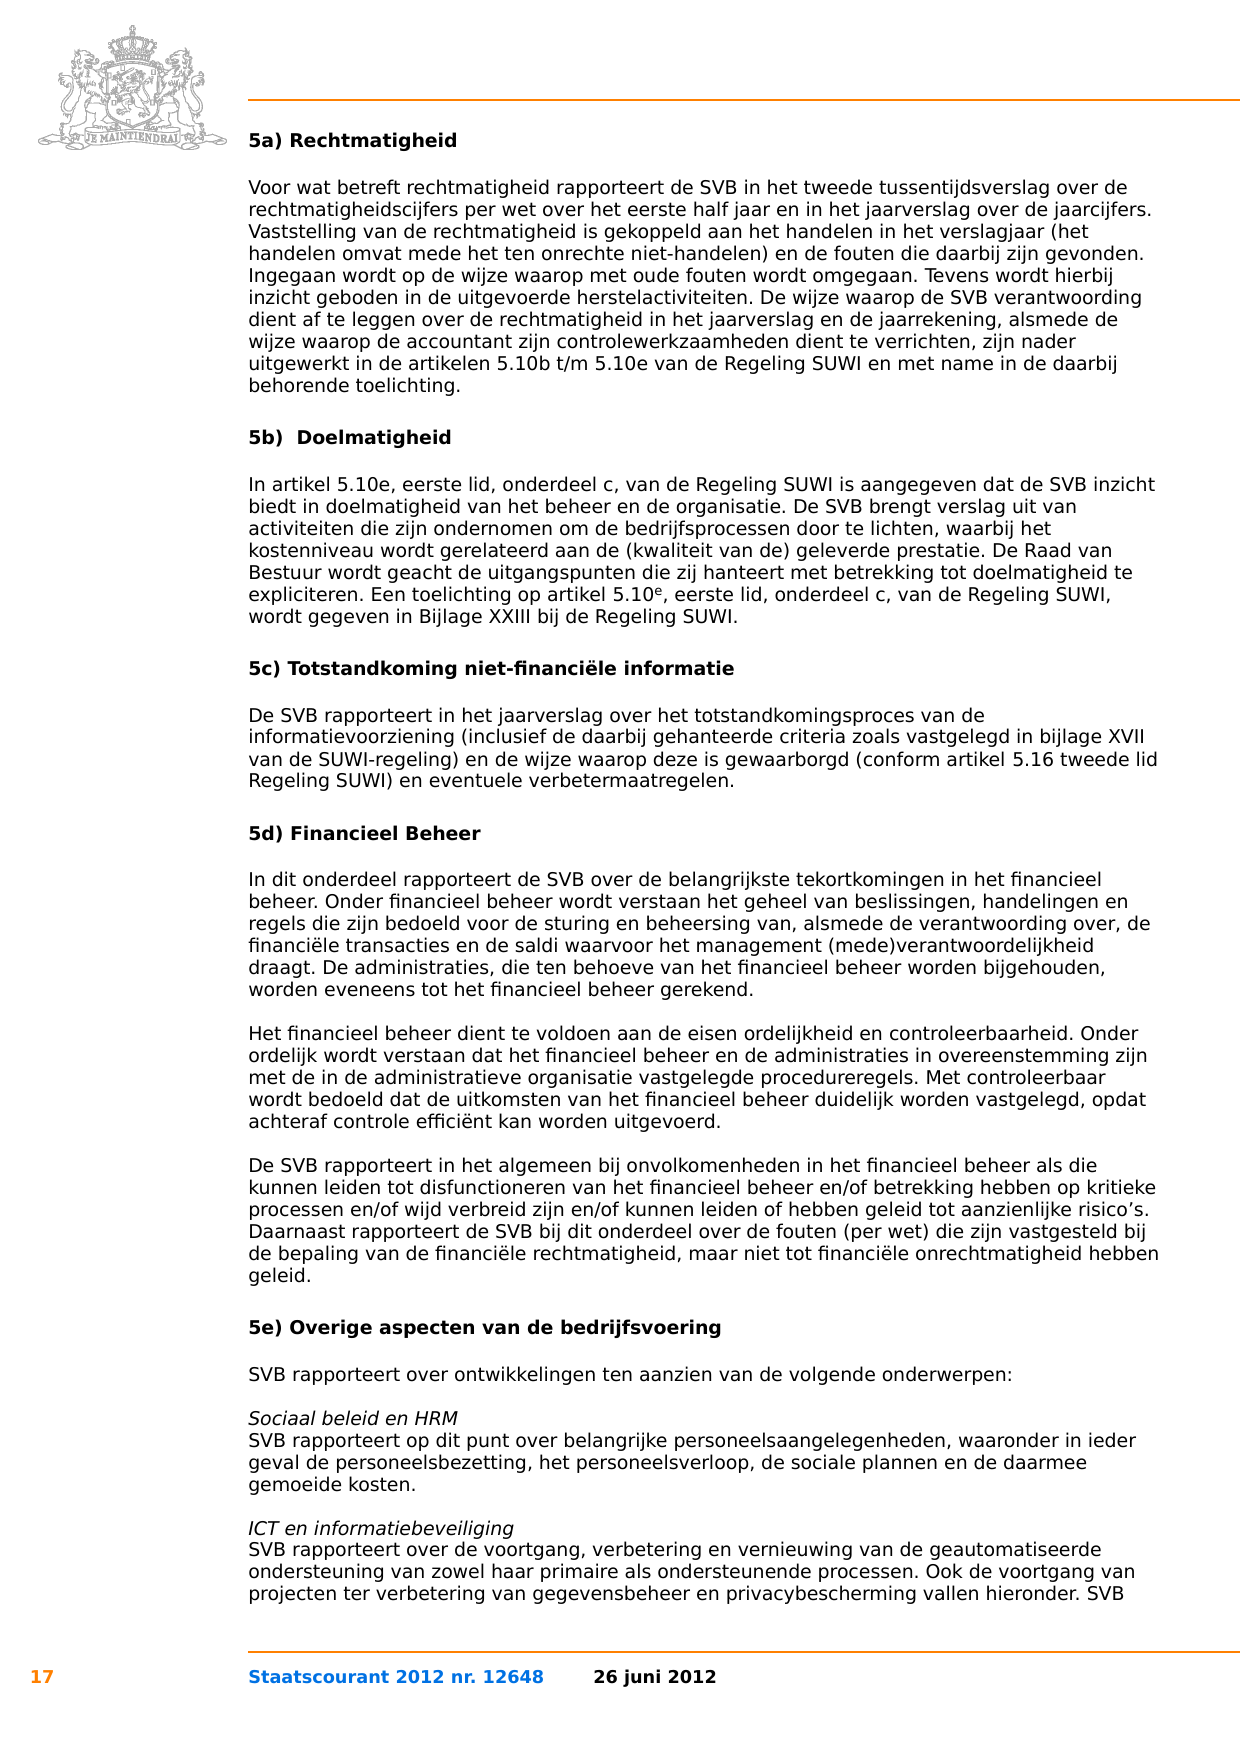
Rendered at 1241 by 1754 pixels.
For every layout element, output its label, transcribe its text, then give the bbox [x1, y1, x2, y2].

subtitle 5b) Doelmatigheid [248, 427, 1163, 449]
subtitle 5c) Totstandkoming niet-financiële informatie [248, 657, 1163, 679]
text In dit onderdeel rapporteert de SVB over de belangrijkste tekortkomingen in het financieel beheer. Onder financieel beheer wordt verstaan het geheel van beslissingen, handelingen en regels die zijn bedoeld voor de sturing en beheersing van, alsmede de verantwoording over, de financiële transacties en de saldi waarvoor het management (mede)verantwoordelijkheid draagt. De administraties, die ten behoeve van het financieel beheer worden bijgehouden, worden eveneens tot het financieel beheer gerekend. [248, 869, 1163, 1001]
subtitle 5e) Overige aspecten van de bedrijfsvoering [248, 1317, 1163, 1339]
text Voor wat betreft rechtmatigheid rapporteert de SVB in het tweede tussentijdsverslag over de rechtmatigheidscijfers per wet over het eerste half jaar en in het jaarverslag over de jaarcijfers. Vaststelling van de rechtmatigheid is gekoppeld aan het handelen in het verslagjaar (het handelen omvat mede het ten onrechte niet-handelen) en de fouten die daarbij zijn gevonden. Ingegaan wordt op de wijze waarop met oude fouten wordt omgegaan. Tevens wordt hierbij inzicht geboden in de uitgevoerde herstelactiviteiten. De wijze waarop de SVB verantwoording dient af te leggen over de rechtmatigheid in het jaarverslag en de jaarrekening, alsmede de wijze waarop de accountant zijn controlewerkzaamheden dient te verrichten, zijn nader uitgewerkt in de artikelen 5.10b t/m 5.10e van de Regeling SUWI en met name in de daarbij behorende toelichting. [248, 177, 1163, 397]
text SVB rapporteert over de voortgang, verbetering en vernieuwing van de geautomatiseerde ondersteuning van zowel haar primaire als ondersteunende processen. Ook de voortgang van projecten ter verbetering van gegevensbeheer en privacybescherming vallen hieronder. SVB [248, 1539, 1163, 1605]
text SVB rapporteert over ontwikkelingen ten aanzien van de volgende onderwerpen: [248, 1364, 1163, 1386]
picture [38, 25, 227, 150]
subtitle 5a) Rechtmatigheid [248, 130, 1163, 152]
text Het financieel beheer dient te voldoen aan de eisen ordelijkheid en controleerbaarheid. Onder ordelijk wordt verstaan dat het financieel beheer en de administraties in overeenstemming zijn met de in de administratieve organisatie vastgelegde procedureregels. Met controleerbaar wordt bedoeld dat de uitkomsten van het financieel beheer duidelijk worden vastgelegd, opdat achteraf controle efficiënt kan worden uitgevoerd. [248, 1023, 1163, 1133]
subtitle 5d) Financieel Beheer [248, 822, 1163, 844]
text In artikel 5.10e, eerste lid, onderdeel c, van de Regeling SUWI is aangegeven dat de SVB inzicht biedt in doelmatigheid van het beheer en de organisatie. De SVB brengt verslag uit van activiteiten die zijn ondernomen om de bedrijfsprocessen door te lichten, waarbij het kostenniveau wordt gerelateerd aan de (kwaliteit van de) geleverde prestatie. De Raad van Bestuur wordt geacht de uitgangspunten die zij hanteert met betrekking tot doelmatigheid te expliciteren. Een toelichting op artikel 5.10e, eerste lid, onderdeel c, van de Regeling SUWI, wordt gegeven in Bijlage XXIII bij de Regeling SUWI. [248, 474, 1163, 627]
text De SVB rapporteert in het algemeen bij onvolkomenheden in het financieel beheer als die kunnen leiden tot disfunctioneren van het financieel beheer en/of betrekking hebben op kritieke processen en/of wijd verbreid zijn en/of kunnen leiden of hebben geleid tot aanzienlijke risico’s. Daarnaast rapporteert de SVB bij dit onderdeel over de fouten (per wet) die zijn vastgesteld bij de bepaling van de financiële rechtmatigheid, maar niet tot financiële onrechtmatigheid hebben geleid. [248, 1155, 1163, 1287]
text ICT en informatiebeveiliging [248, 1517, 1163, 1539]
text Sociaal beleid en HRM [248, 1408, 1163, 1429]
text SVB rapporteert op dit punt over belangrijke personeelsaangelegenheden, waaronder in ieder geval de personeelsbezetting, het personeelsverloop, de sociale plannen en de daarmee gemoeide kosten. [248, 1429, 1163, 1496]
text De SVB rapporteert in het jaarverslag over het totstandkomingsproces van de informatievoorziening (inclusief de daarbij gehanteerde criteria zoals vastgelegd in bijlage XVII van de SUWI-regeling) en de wijze waarop deze is gewaarborgd (conform artikel 5.16 tweede lid Regeling SUWI) en eventuele verbetermaatregelen. [248, 704, 1163, 792]
